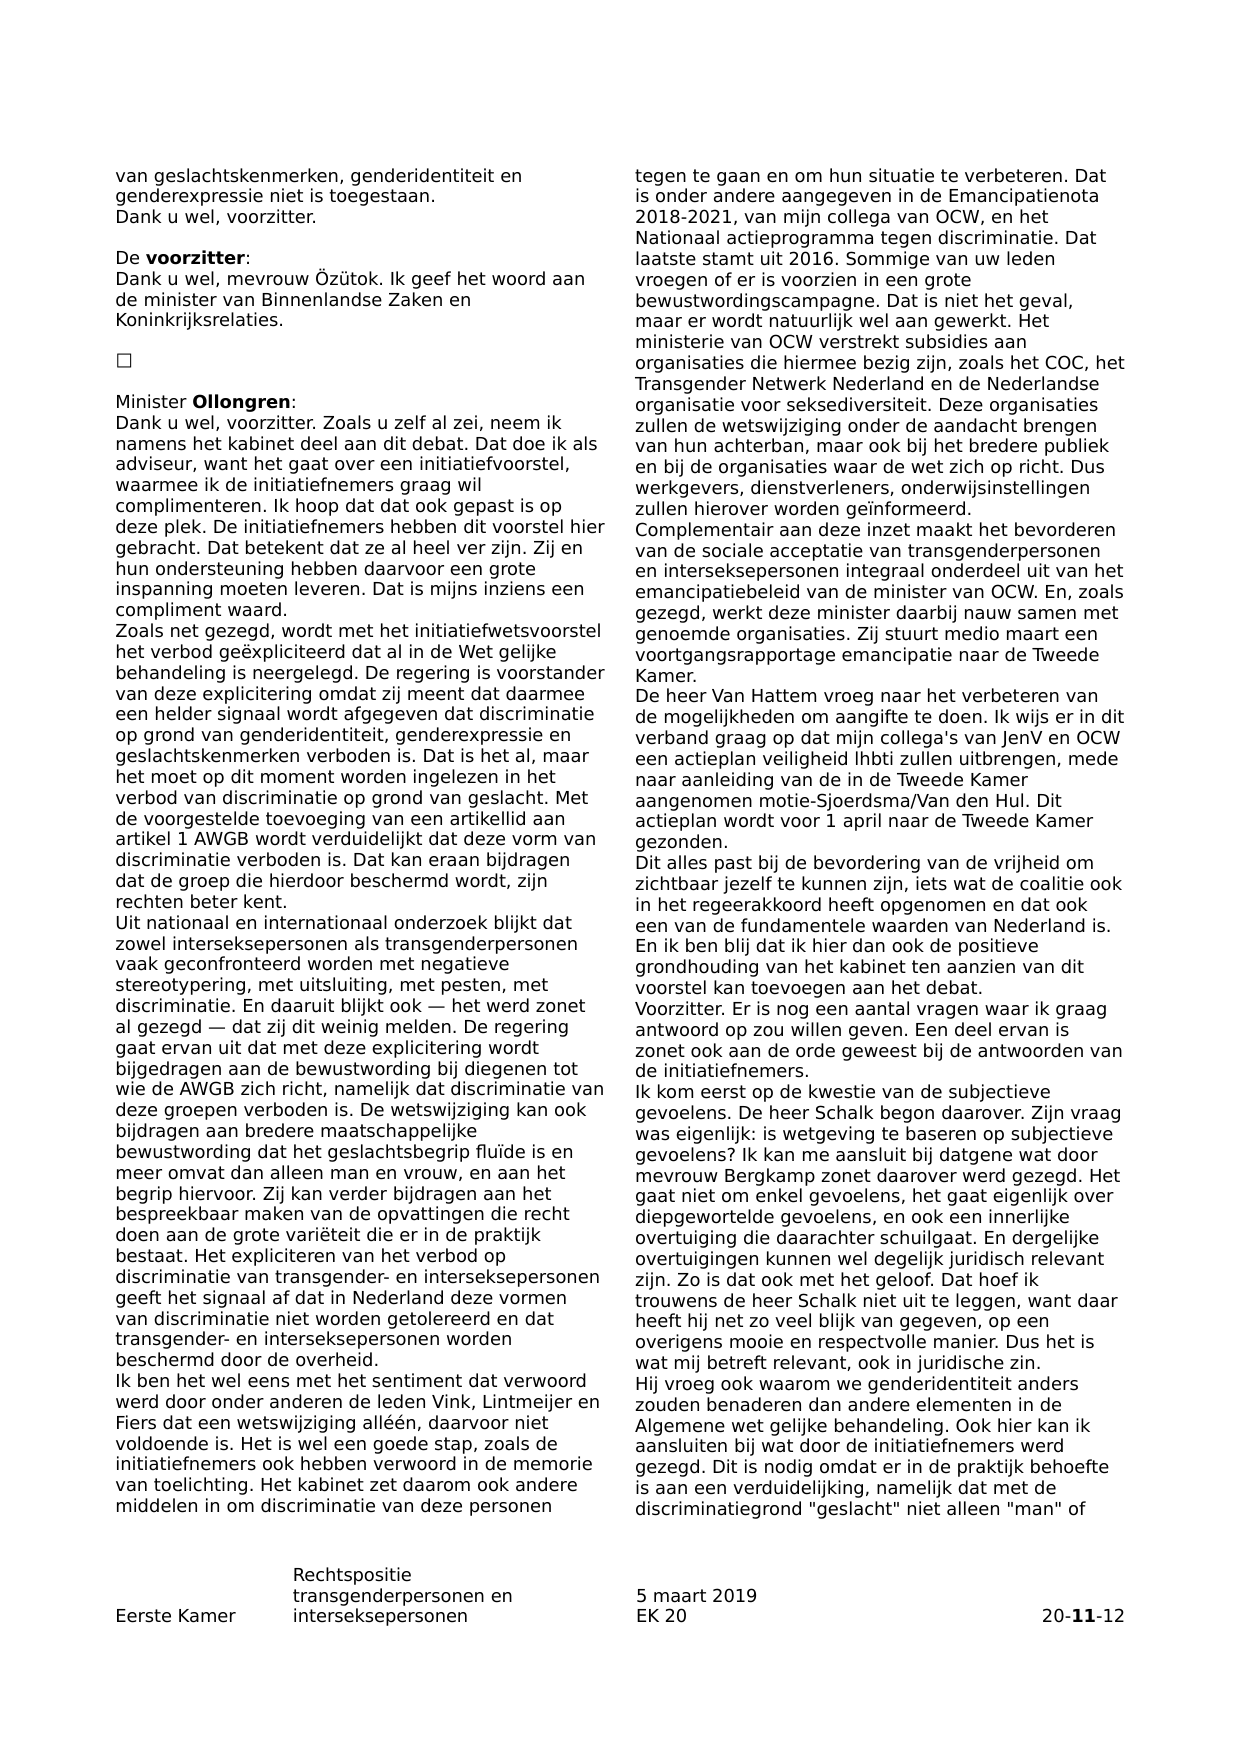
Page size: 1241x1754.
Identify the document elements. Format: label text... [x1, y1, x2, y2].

text Minister Ollongren: [115, 392, 605, 412]
text Uit nationaal en internationaal onderzoek blijkt dat zowel interseksepersonen als transgenderpersonen vaak geconfronteerd worden met negatieve stereotypering, met uitsluiting, met pesten, met discriminatie. En daaruit blijkt ook — het werd zonet al gezegd — dat zij dit weinig melden. De regering gaat ervan uit dat met deze explicitering wordt bijgedragen aan de bewustwording bij diegenen tot wie de AWGB zich richt, namelijk dat discriminatie van deze groepen verboden is. De wetswijziging kan ook bijdragen aan bredere maatschappelijke bewustwording dat het geslachtsbegrip fluïde is en meer omvat dan alleen man en vrouw, en aan het begrip hiervoor. Zij kan verder bijdragen aan het bespreekbaar maken van de opvattingen die recht doen aan de grote variëteit die er in de praktijk bestaat. Het expliciteren van het verbod op discriminatie van transgender- en interseksepersonen geeft het signaal af dat in Nederland deze vormen van discriminatie niet worden getolereerd en dat transgender- en interseksepersonen worden beschermd door de overheid. [115, 912, 605, 1371]
text Complementair aan deze inzet maakt het bevorderen van de sociale acceptatie van transgenderpersonen en interseksepersonen integraal onderdeel uit van het emancipatiebeleid van de minister van OCW. En, zoals gezegd, werkt deze minister daarbij nauw samen met genoemde organisaties. Zij stuurt medio maart een voortgangsrapportage emancipatie naar de Tweede Kamer. [635, 519, 1125, 686]
text tegen te gaan en om hun situatie te verbeteren. Dat is onder andere aangegeven in de Emancipatienota 2018-2021, van mijn collega van OCW, en het Nationaal actieprogramma tegen discriminatie. Dat laatste stamt uit 2016. Sommige van uw leden vroegen of er is voorzien in een grote bewustwordingscampagne. Dat is niet het geval, maar er wordt natuurlijk wel aan gewerkt. Het ministerie van OCW verstrekt subsidies aan organisaties die hiermee bezig zijn, zoals het COC, het Transgender Netwerk Nederland en de Nederlandse organisatie voor seksediversiteit. Deze organisaties zullen de wetswijziging onder de aandacht brengen van hun achterban, maar ook bij het bredere publiek en bij de organisaties waar de wet zich op richt. Dus werkgevers, dienstverleners, onderwijsinstellingen zullen hierover worden geïnformeerd. [635, 165, 1125, 519]
text Ik kom eerst op de kwestie van de subjectieve gevoelens. De heer Schalk begon daarover. Zijn vraag was eigenlijk: is wetgeving te baseren op subjectieve gevoelens? Ik kan me aansluit bij datgene wat door mevrouw Bergkamp zonet daarover werd gezegd. Het gaat niet om enkel gevoelens, het gaat eigenlijk over diepgewortelde gevoelens, en ook een innerlijke overtuiging die daarachter schuilgaat. En dergelijke overtuigingen kunnen wel degelijk juridisch relevant zijn. Zo is dat ook met het geloof. Dat hoef ik trouwens de heer Schalk niet uit te leggen, want daar heeft hij net zo veel blijk van gegeven, op een overigens mooie en respectvolle manier. Dus het is wat mij betreft relevant, ook in juridische zin. [635, 1082, 1125, 1374]
text Dit alles past bij de bevordering van de vrijheid om zichtbaar jezelf te kunnen zijn, iets wat de coalitie ook in het regeerakkoord heeft opgenomen en dat ook een van de fundamentele waarden van Nederland is. En ik ben blij dat ik hier dan ook de positieve grondhouding van het kabinet ten aanzien van dit voorstel kan toevoegen aan het debat. [635, 853, 1125, 999]
text ⬜ [115, 351, 605, 372]
text De heer Van Hattem vroeg naar het verbeteren van de mogelijkheden om aangifte te doen. Ik wijs er in dit verband graag op dat mijn collega's van JenV en OCW een actieplan veiligheid lhbti zullen uitbrengen, mede naar aanleiding van de in de Tweede Kamer aangenomen motie-Sjoerdsma/Van den Hul. Dit actieplan wordt voor 1 april naar de Tweede Kamer gezonden. [635, 686, 1125, 853]
text Dank u wel, voorzitter. Zoals u zelf al zei, neem ik namens het kabinet deel aan dit debat. Dat doe ik als adviseur, want het gaat over een initiatiefvoorstel, waarmee ik de initiatiefnemers graag wil complimenteren. Ik hoop dat dat ook gepast is op deze plek. De initiatiefnemers hebben dit voorstel hier gebracht. Dat betekent dat ze al heel ver zijn. Zij en hun ondersteuning hebben daarvoor een grote inspanning moeten leveren. Dat is mijns inziens een compliment waard. [115, 412, 605, 621]
text Zoals net gezegd, wordt met het initiatiefwetsvoorstel het verbod geëxpliciteerd dat al in de Wet gelijke behandeling is neergelegd. De regering is voorstander van deze explicitering omdat zij meent dat daarmee een helder signaal wordt afgegeven dat discriminatie op grond van genderidentiteit, genderexpressie en geslachtskenmerken verboden is. Dat is het al, maar het moet op dit moment worden ingelezen in het verbod van discriminatie op grond van geslacht. Met de voorgestelde toevoeging van een artikellid aan artikel 1 AWGB wordt verduidelijkt dat deze vorm van discriminatie verboden is. Dat kan eraan bijdragen dat de groep die hierdoor beschermd wordt, zijn rechten beter kent. [115, 621, 605, 912]
text Ik ben het wel eens met het sentiment dat verwoord werd door onder anderen de leden Vink, Lintmeijer en Fiers dat een wetswijziging alléén, daarvoor niet voldoende is. Het is wel een goede stap, zoals de initiatiefnemers ook hebben verwoord in de memorie van toelichting. Het kabinet zet daarom ook andere middelen in om discriminatie van deze personen [115, 1371, 605, 1517]
text van geslachtskenmerken, genderidentiteit en genderexpressie niet is toegestaan. [115, 165, 605, 207]
text Dank u wel, mevrouw Özütok. Ik geef het woord aan de minister van Binnenlandse Zaken en Koninkrijksrelaties. [115, 268, 605, 331]
text Voorzitter. Er is nog een aantal vragen waar ik graag antwoord op zou willen geven. Een deel ervan is zonet ook aan de orde geweest bij de antwoorden van de initiatiefnemers. [635, 999, 1125, 1082]
text Dank u wel, voorzitter. [115, 207, 605, 228]
text Hij vroeg ook waarom we genderidentiteit anders zouden benaderen dan andere elementen in de Algemene wet gelijke behandeling. Ook hier kan ik aansluiten bij wat door de initiatiefnemers werd gezegd. Dit is nodig omdat er in de praktijk behoefte is aan een verduidelijking, namelijk dat met de discriminatiegrond "geslacht" niet alleen "man" of [635, 1374, 1125, 1519]
text De voorzitter: [115, 248, 605, 268]
